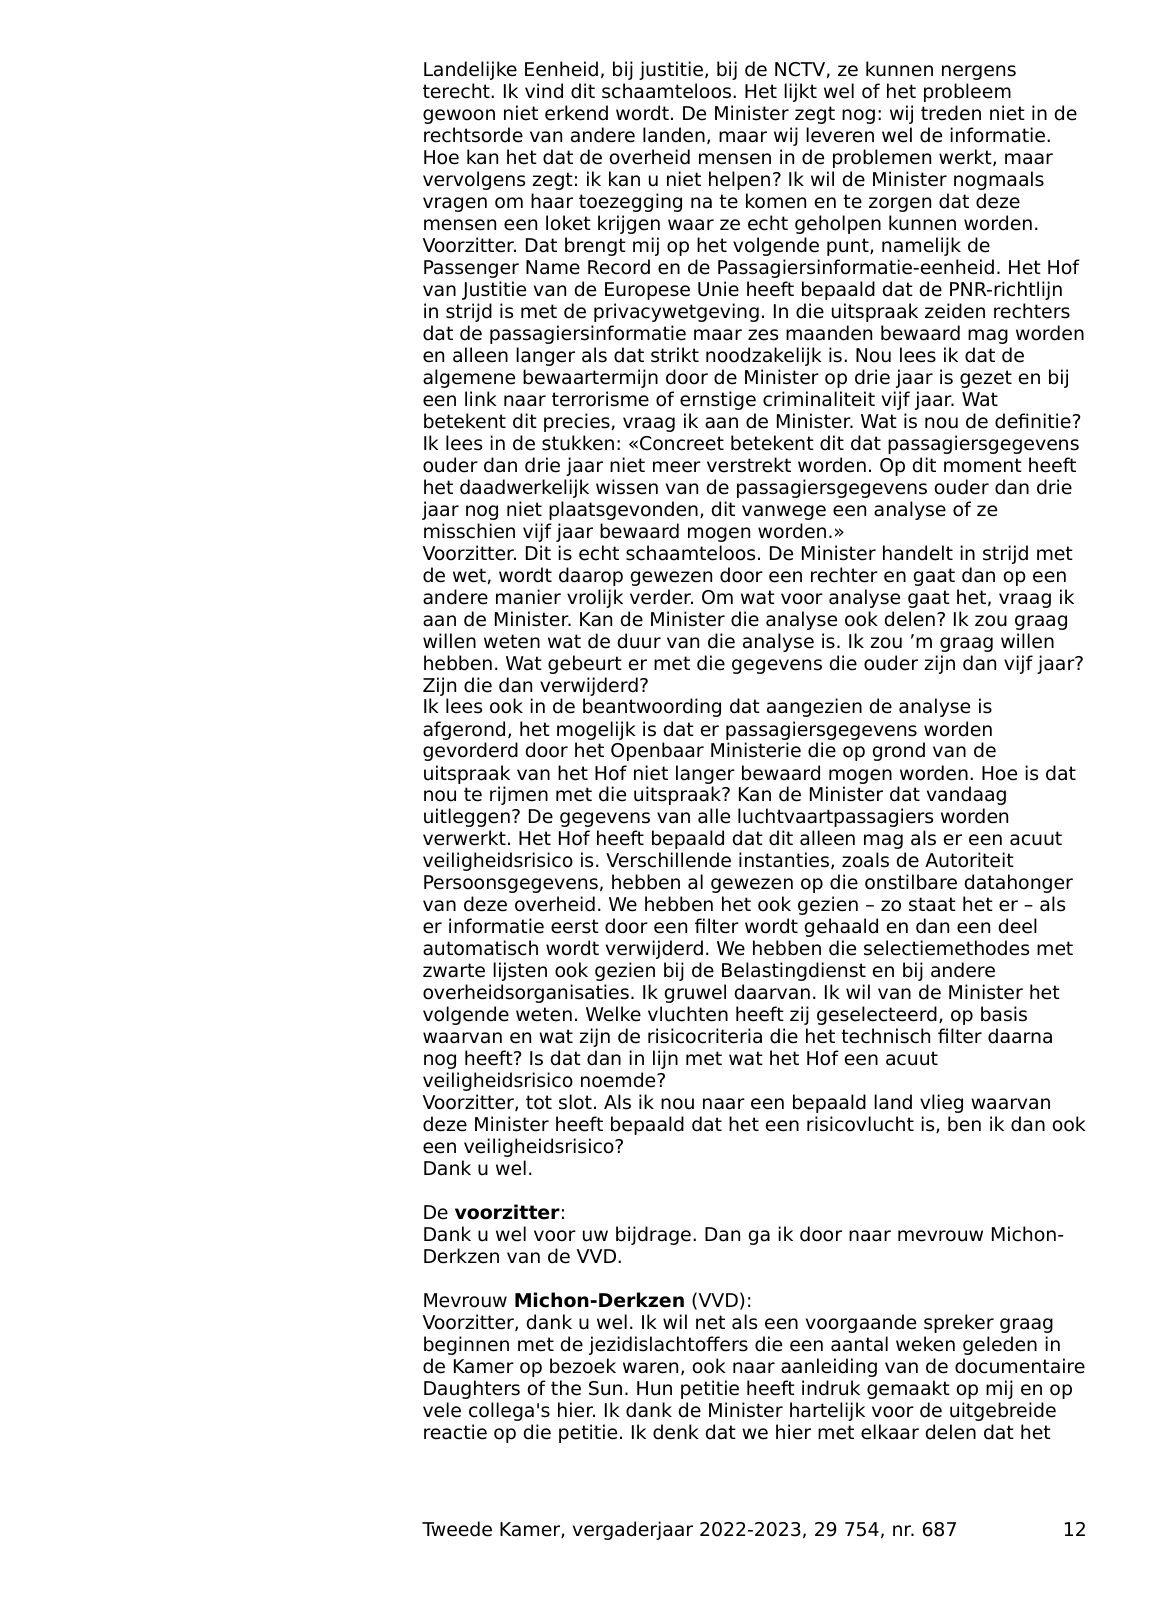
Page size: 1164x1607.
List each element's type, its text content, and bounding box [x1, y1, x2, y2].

text Voorzitter, dank u wel. Ik wil net als een voorgaande spreker graag beginnen met de jezidislachtoffers die een aantal weken geleden in de Kamer op bezoek waren, ook naar aanleiding van de documentaire Daughters of the Sun. Hun petitie heeft indruk gemaakt op mij en op vele collega's hier. Ik dank de Minister hartelijk voor de uitgebreide reactie op die petitie. Ik denk dat we hier met elkaar delen dat het [422, 1312, 1087, 1444]
text De voorzitter: [422, 1202, 1087, 1224]
text Dank u wel. [422, 1158, 1087, 1180]
text Mevrouw Michon-Derkzen (VVD): [422, 1290, 1087, 1312]
text Dank u wel voor uw bijdrage. Dan ga ik door naar mevrouw Michon-Derkzen van de VVD. [422, 1224, 1087, 1268]
text Landelijke Eenheid, bij justitie, bij de NCTV, ze kunnen nergens terecht. Ik vind dit schaamteloos. Het lijkt wel of het probleem gewoon niet erkend wordt. De Minister zegt nog: wij treden niet in de rechtsorde van andere landen, maar wij leveren wel de informatie. Hoe kan het dat de overheid mensen in de problemen werkt, maar vervolgens zegt: ik kan u niet helpen? Ik wil de Minister nogmaals vragen om haar toezegging na te komen en te zorgen dat deze mensen een loket krijgen waar ze echt geholpen kunnen worden. [422, 59, 1087, 235]
text Voorzitter. Dit is echt schaamteloos. De Minister handelt in strijd met de wet, wordt daarop gewezen door een rechter en gaat dan op een andere manier vrolijk verder. Om wat voor analyse gaat het, vraag ik aan de Minister. Kan de Minister die analyse ook delen? Ik zou graag willen weten wat de duur van die analyse is. Ik zou ’m graag willen hebben. Wat gebeurt er met die gegevens die ouder zijn dan vijf jaar? Zijn die dan verwijderd? [422, 543, 1087, 696]
text Voorzitter. Dat brengt mij op het volgende punt, namelijk de Passenger Name Record en de Passagiersinformatie-eenheid. Het Hof van Justitie van de Europese Unie heeft bepaald dat de PNR-richtlijn in strijd is met de privacywetgeving. In die uitspraak zeiden rechters dat de passagiersinformatie maar zes maanden bewaard mag worden en alleen langer als dat strikt noodzakelijk is. Nou lees ik dat de algemene bewaartermijn door de Minister op drie jaar is gezet en bij een link naar terrorisme of ernstige criminaliteit vijf jaar. Wat betekent dit precies, vraag ik aan de Minister. Wat is nou de definitie? Ik lees in de stukken: «Concreet betekent dit dat passagiersgegevens ouder dan drie jaar niet meer verstrekt worden. Op dit moment heeft het daadwerkelijk wissen van de passagiersgegevens ouder dan drie jaar nog niet plaatsgevonden, dit vanwege een analyse of ze misschien vijf jaar bewaard mogen worden.» [422, 235, 1087, 543]
text Voorzitter, tot slot. Als ik nou naar een bepaald land vlieg waarvan deze Minister heeft bepaald dat het een risicovlucht is, ben ik dan ook een veiligheidsrisico? [422, 1092, 1087, 1158]
text Ik lees ook in de beantwoording dat aangezien de analyse is afgerond, het mogelijk is dat er passagiersgegevens worden gevorderd door het Openbaar Ministerie die op grond van de uitspraak van het Hof niet langer bewaard mogen worden. Hoe is dat nou te rijmen met die uitspraak? Kan de Minister dat vandaag uitleggen? De gegevens van alle luchtvaartpassagiers worden verwerkt. Het Hof heeft bepaald dat dit alleen mag als er een acuut veiligheidsrisico is. Verschillende instanties, zoals de Autoriteit Persoonsgegevens, hebben al gewezen op die onstilbare datahonger van deze overheid. We hebben het ook gezien – zo staat het er – als er informatie eerst door een filter wordt gehaald en dan een deel automatisch wordt verwijderd. We hebben die selectiemethodes met zwarte lijsten ook gezien bij de Belastingdienst en bij andere overheidsorganisaties. Ik gruwel daarvan. Ik wil van de Minister het volgende weten. Welke vluchten heeft zij geselecteerd, op basis waarvan en wat zijn de risicocriteria die het technisch filter daarna nog heeft? Is dat dan in lijn met wat het Hof een acuut veiligheidsrisico noemde? [422, 696, 1087, 1092]
